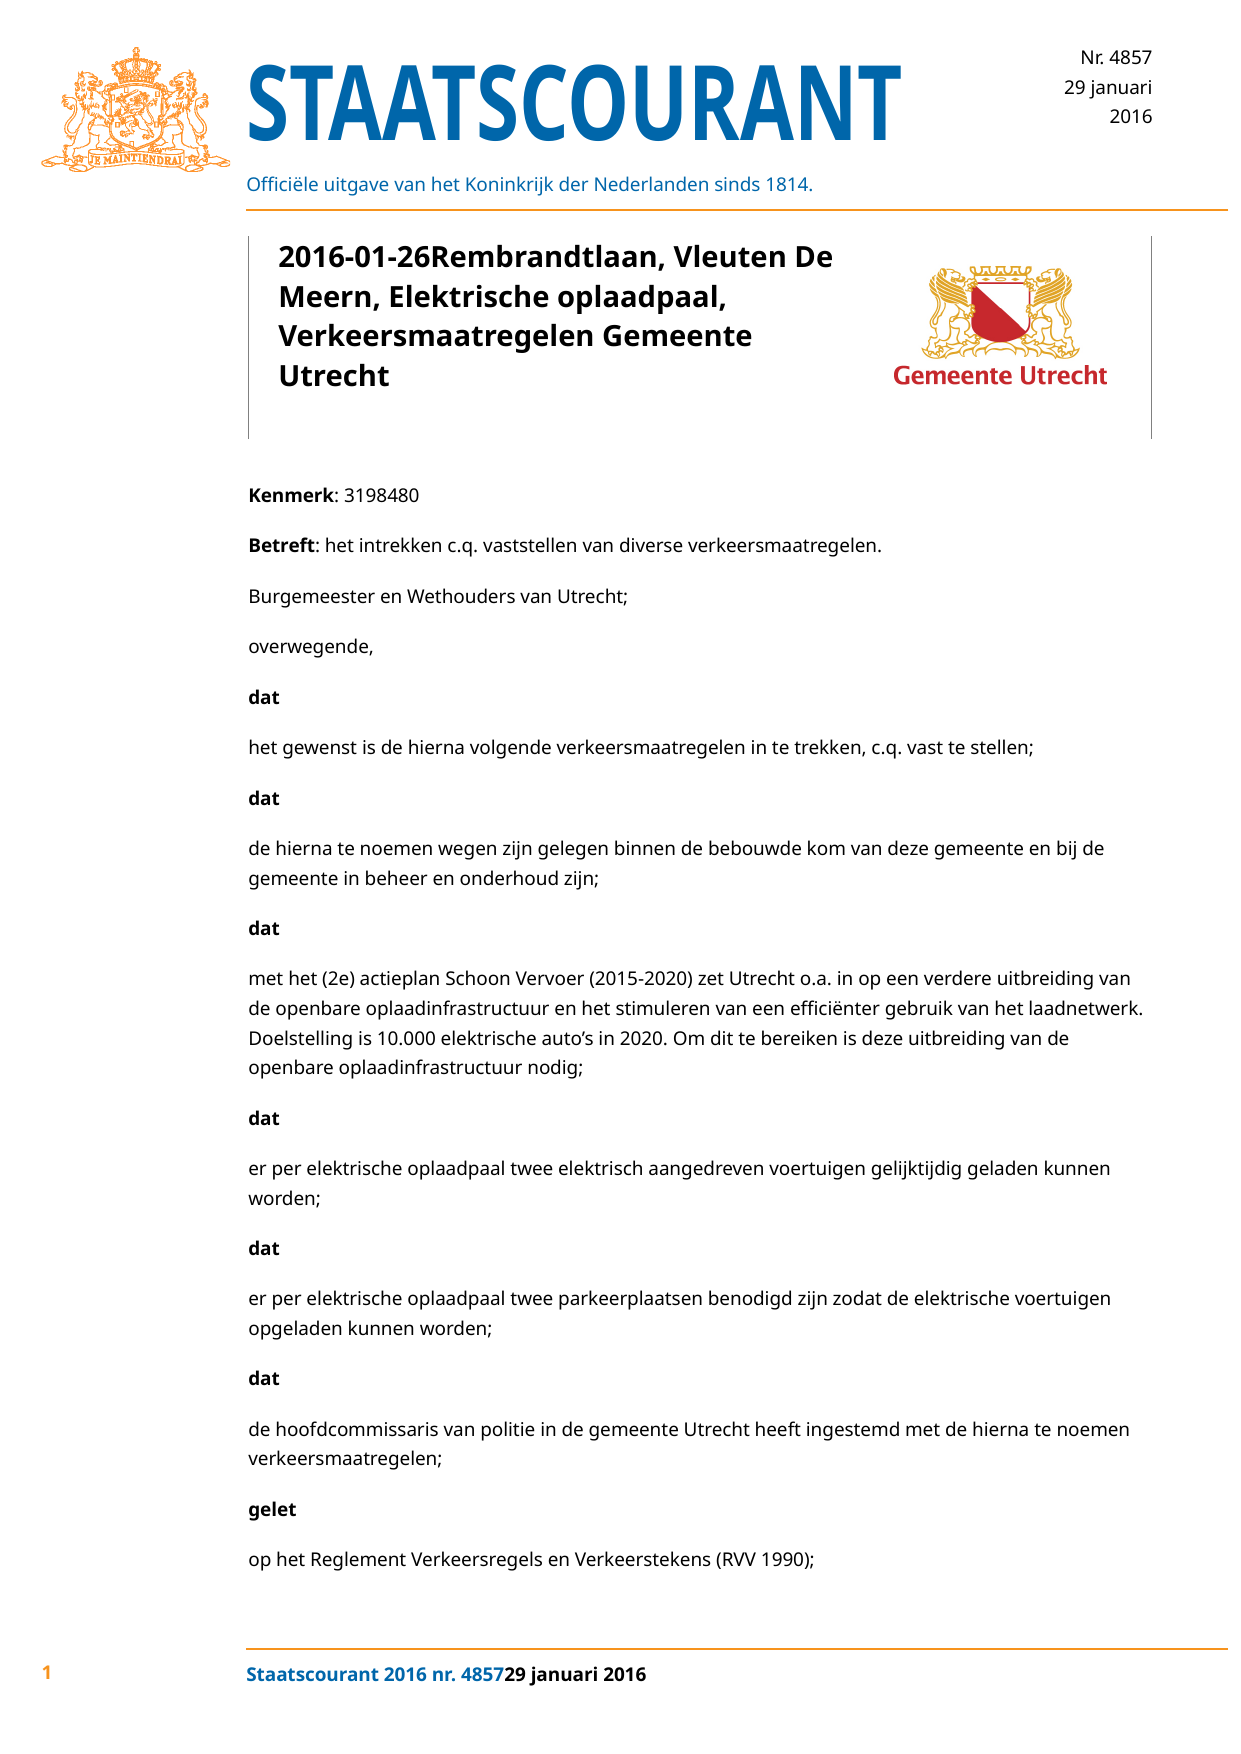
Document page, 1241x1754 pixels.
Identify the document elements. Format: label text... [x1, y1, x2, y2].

text Betreft: het intrekken c.q. vaststellen van diverse verkeersmaatregelen. [248, 533, 1152, 558]
text de hoofdcommissaris van politie in de gemeente Utrecht heeft ingestemd met de hierna te noemen verkeersmaatregelen; [248, 1416, 1152, 1471]
text overwegende, [248, 633, 1152, 659]
picture [882, 236, 1119, 414]
text dat [248, 684, 1152, 710]
picture [41, 47, 231, 172]
text Burgemeester en Wethouders van Utrecht; [248, 583, 1152, 609]
text er per elektrische oplaadpaal twee parkeerplaatsen benodigd zijn zodat de elektrische voertuigen opgeladen kunnen worden; [248, 1286, 1152, 1341]
text dat [248, 1105, 1152, 1131]
text dat [248, 785, 1152, 811]
table_header [1119, 236, 1151, 413]
text Kenmerk: 3198480 [248, 482, 1152, 508]
text dat [248, 915, 1152, 941]
text op het Reglement Verkeersregels en Verkeerstekens (RVV 1990); [248, 1546, 1152, 1572]
table_header 2016-01-26Rembrandtlaan, Vleuten De Meern, Elektrische oplaadpaal, Verkeersmaatregelen Gemeente Utrecht [249, 236, 850, 439]
text het gewenst is de hierna volgende verkeersmaatregelen in te trekken, c.q. vast te stellen; [248, 734, 1152, 760]
text dat [248, 1366, 1152, 1391]
text de hierna te noemen wegen zijn gelegen binnen de bebouwde kom van deze gemeente en bij de gemeente in beheer en onderhoud zijn; [248, 835, 1152, 891]
text gelet [248, 1496, 1152, 1522]
table_header [850, 414, 1151, 439]
text met het (2e) actieplan Schoon Vervoer (2015-2020) zet Utrecht o.a. in op een verdere uitbreiding van de openbare oplaadinfrastructuur en het stimuleren van een efficiënter gebruik van het laadnetwerk. Doelstelling is 10.000 elektrische auto’s in 2020. Om dit te bereiken is deze uitbreiding van de openbare oplaadinfrastructuur nodig; [248, 966, 1152, 1080]
text dat [248, 1235, 1152, 1261]
table_header [850, 236, 882, 413]
text er per elektrische oplaadpaal twee elektrisch aangedreven voertuigen gelijktijdig geladen kunnen worden; [248, 1155, 1152, 1211]
